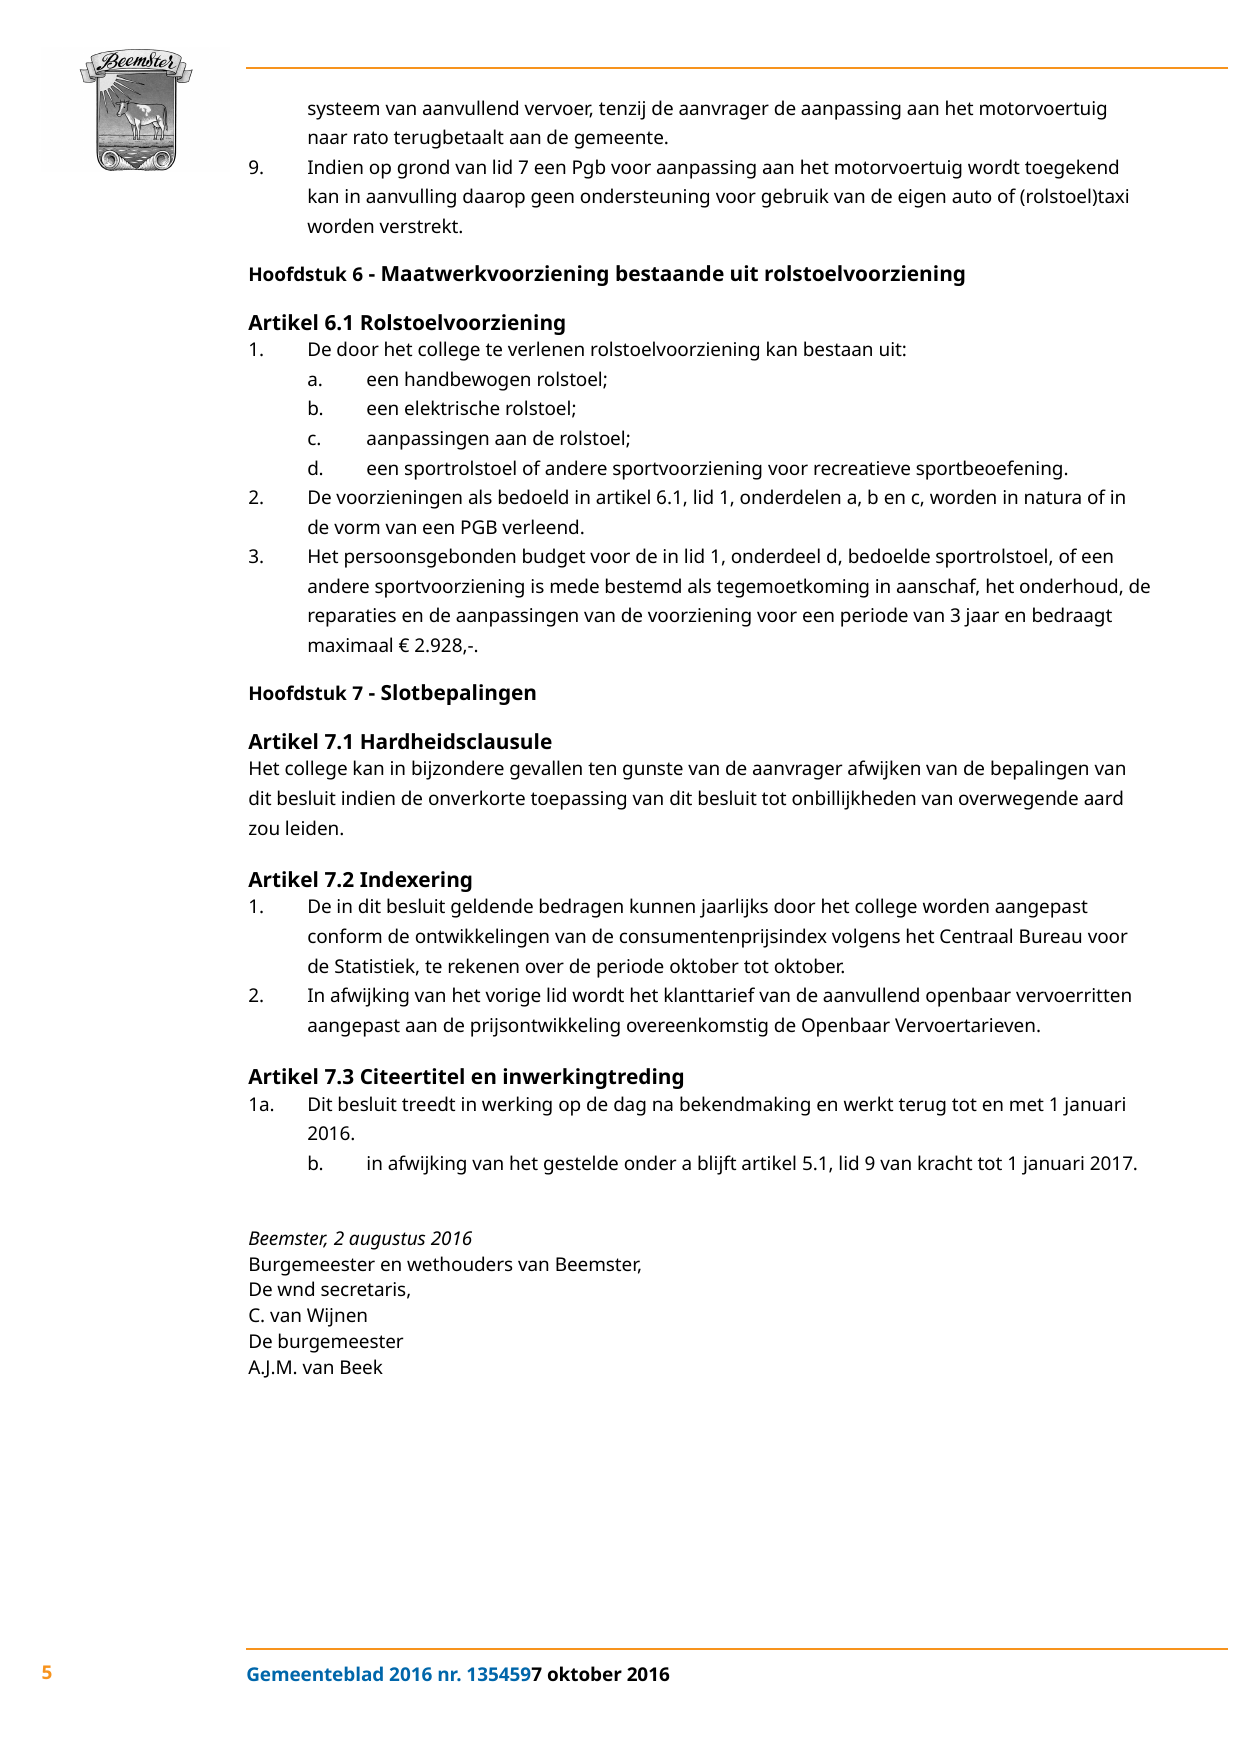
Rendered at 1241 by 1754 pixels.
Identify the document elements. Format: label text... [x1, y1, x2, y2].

list een sportrolstoel of andere sportvoorziening voor recreatieve sportbeoefening. [307, 455, 1152, 481]
list Indien op grond van lid 7 een Pgb voor aanpassing aan het motorvoertuig wordt toegekend kan in aanvulling daarop geen ondersteuning voor gebruik van de eigen auto of (rolstoel)taxi worden verstrekt. [248, 154, 1152, 239]
list In afwijking van het vorige lid wordt het klanttarief van de aanvullend openbaar vervoerritten aangepast aan de prijsontwikkeling overeenkomstig de Openbaar Vervoertarieven. [248, 982, 1152, 1038]
list De door het college te verlenen rolstoelvoorziening kan bestaan uit: [248, 336, 1152, 362]
list De in dit besluit geldende bedragen kunnen jaarlijks door het college worden aangepast conform de ontwikkelingen van de consumentenprijsindex volgens het Centraal Bureau voor de Statistiek, te rekenen over de periode oktober tot oktober. [248, 894, 1152, 978]
text Artikel 7.3 Citeertitel en inwerkingtreding [248, 1062, 1152, 1091]
list een elektrische rolstoel; [307, 396, 1152, 421]
list een handbewogen rolstoel; [307, 366, 1152, 392]
list systeem van aanvullend vervoer, tenzij de aanvrager de aanpassing aan het motorvoertuig naar rato terugbetaalt aan de gemeente. [248, 95, 1152, 150]
text Hoofdstuk 7 - Slotbepalingen [248, 678, 1152, 706]
text Artikel 7.1 Hardheidsclausule [248, 727, 1152, 756]
text Hoofdstuk 6 - Maatwerkvoorziening bestaande uit rolstoelvoorziening [248, 259, 1152, 287]
text C. van Wijnen [248, 1302, 1152, 1328]
list De voorzieningen als bedoeld in artikel 6.1, lid 1, onderdelen a, b en c, worden in natura of in de vorm van een PGB verleend. [248, 484, 1152, 540]
list in afwijking van het gestelde onder a blijft artikel 5.1, lid 9 van kracht tot 1 januari 2017. [307, 1150, 1152, 1176]
text A.J.M. van Beek [248, 1354, 1152, 1379]
picture [41, 47, 231, 172]
text Artikel 7.2 Indexering [248, 865, 1152, 894]
text De wnd secretaris, [248, 1277, 1152, 1302]
list aanpassingen aan de rolstoel; [307, 425, 1152, 451]
text Het college kan in bijzondere gevallen ten gunste van de aanvrager afwijken van de bepalingen van dit besluit indien de onverkorte toepassing van dit besluit tot onbillijkheden van overwegende aard zou leiden. [248, 756, 1152, 841]
text De burgemeester [248, 1328, 1152, 1354]
list Het persoonsgebonden budget voor de in lid 1, onderdeel d, bedoelde sportrolstoel, of een andere sportvoorziening is mede bestemd als tegemoetkoming in aanschaf, het onderhoud, de reparaties en de aanpassingen van de voorziening voor een periode van 3 jaar en bedraagt maximaal € 2.928,-. [248, 543, 1152, 658]
text Beemster, 2 augustus 2016 [248, 1225, 1152, 1251]
text Artikel 6.1 Rolstoelvoorziening [248, 308, 1152, 336]
text Burgemeester en wethouders van Beemster, [248, 1251, 1152, 1277]
list Dit besluit treedt in werking op de dag na bekendmaking en werkt terug tot en met 1 januari 2016. [248, 1091, 1152, 1146]
